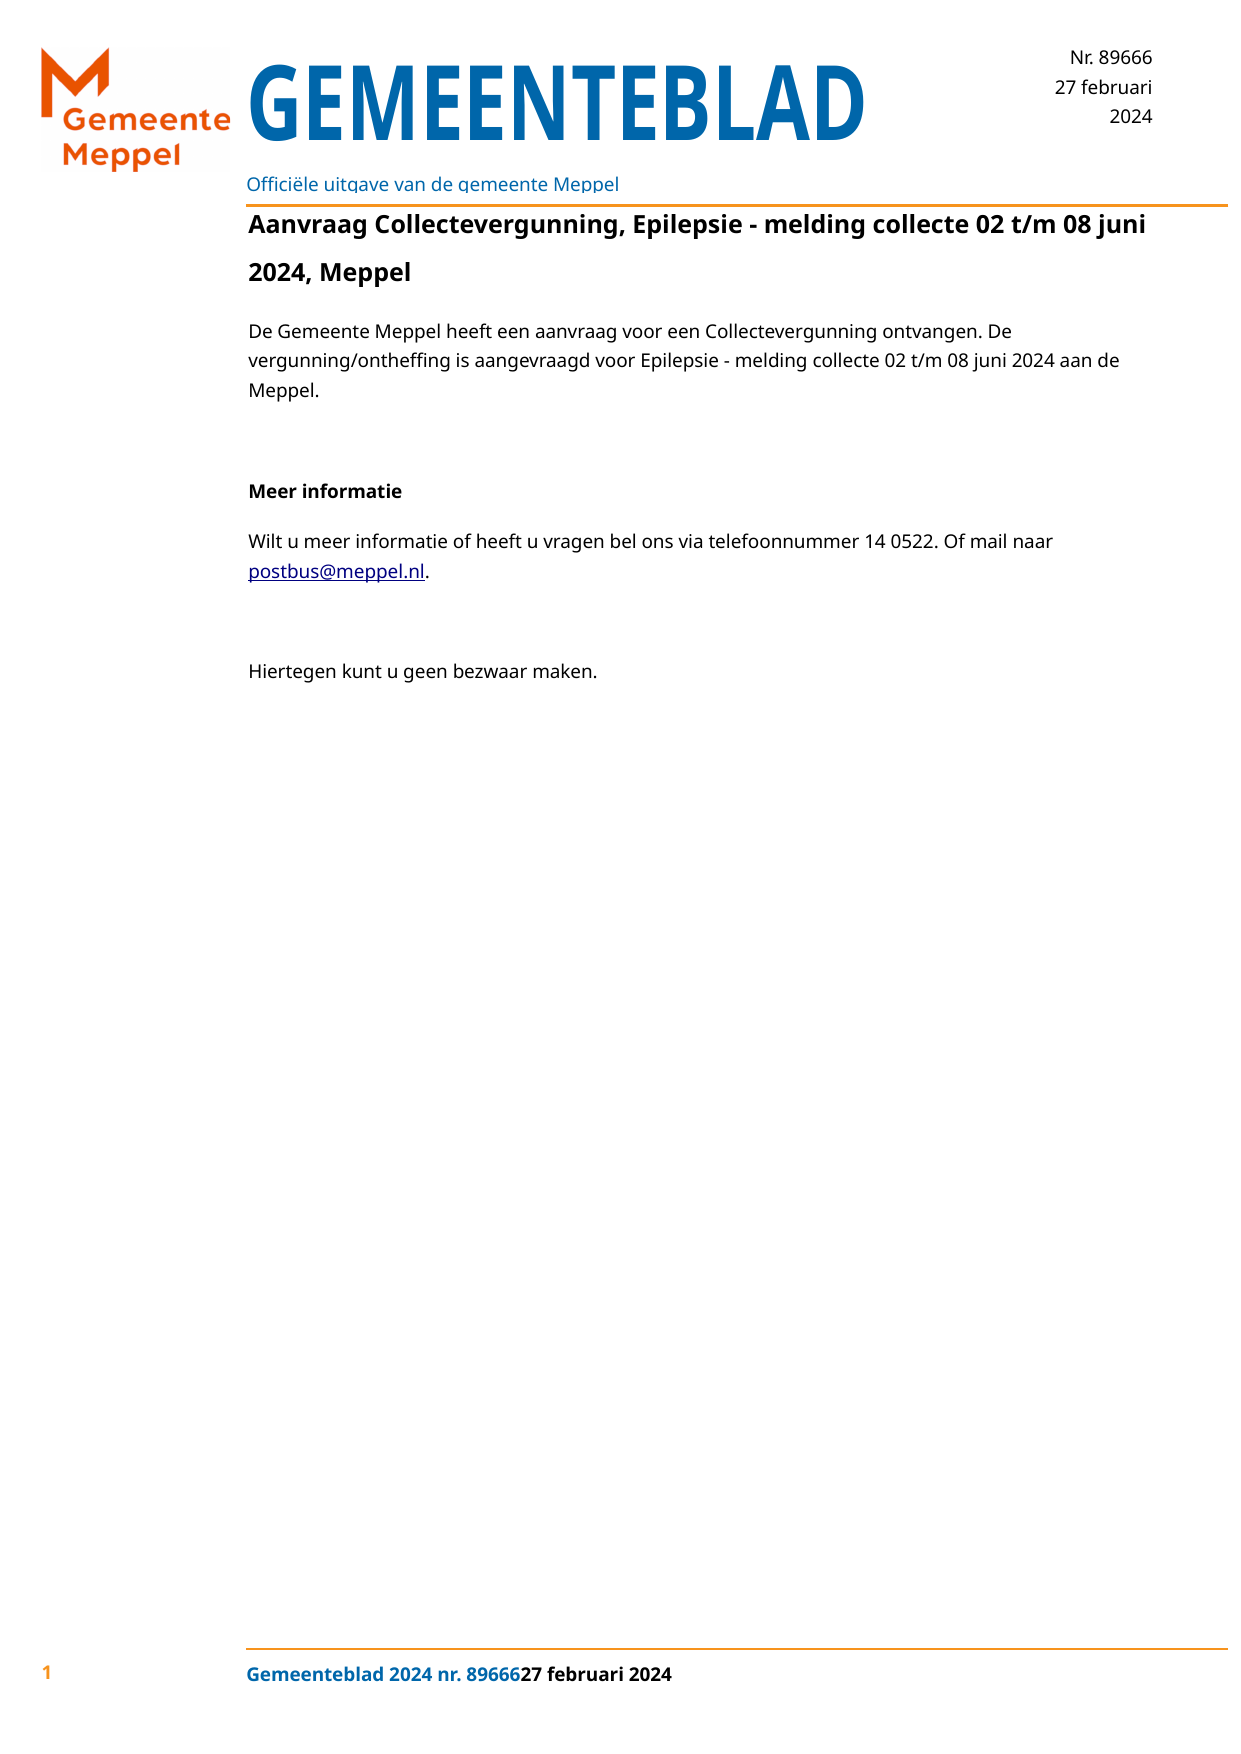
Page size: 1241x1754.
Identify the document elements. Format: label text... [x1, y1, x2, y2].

text Aanvraag Collectevergunning, Epilepsie - melding collecte 02 t/m 08 juni 2024, Meppel [248, 207, 1152, 288]
text Hiertegen kunt u geen bezwaar maken. [248, 659, 1152, 684]
text Meer informatie [248, 478, 1152, 504]
picture [41, 47, 231, 172]
text Wilt u meer informatie of heeft u vragen bel ons via telefoonnummer 14 0522. Of mail naar postbus@meppel.nl. [248, 528, 1152, 584]
text De Gemeente Meppel heeft een aanvraag voor een Collectevergunning ontvangen. De vergunning/ontheffing is aangevraagd voor Epilepsie - melding collecte 02 t/m 08 juni 2024 aan de Meppel. [248, 318, 1152, 403]
